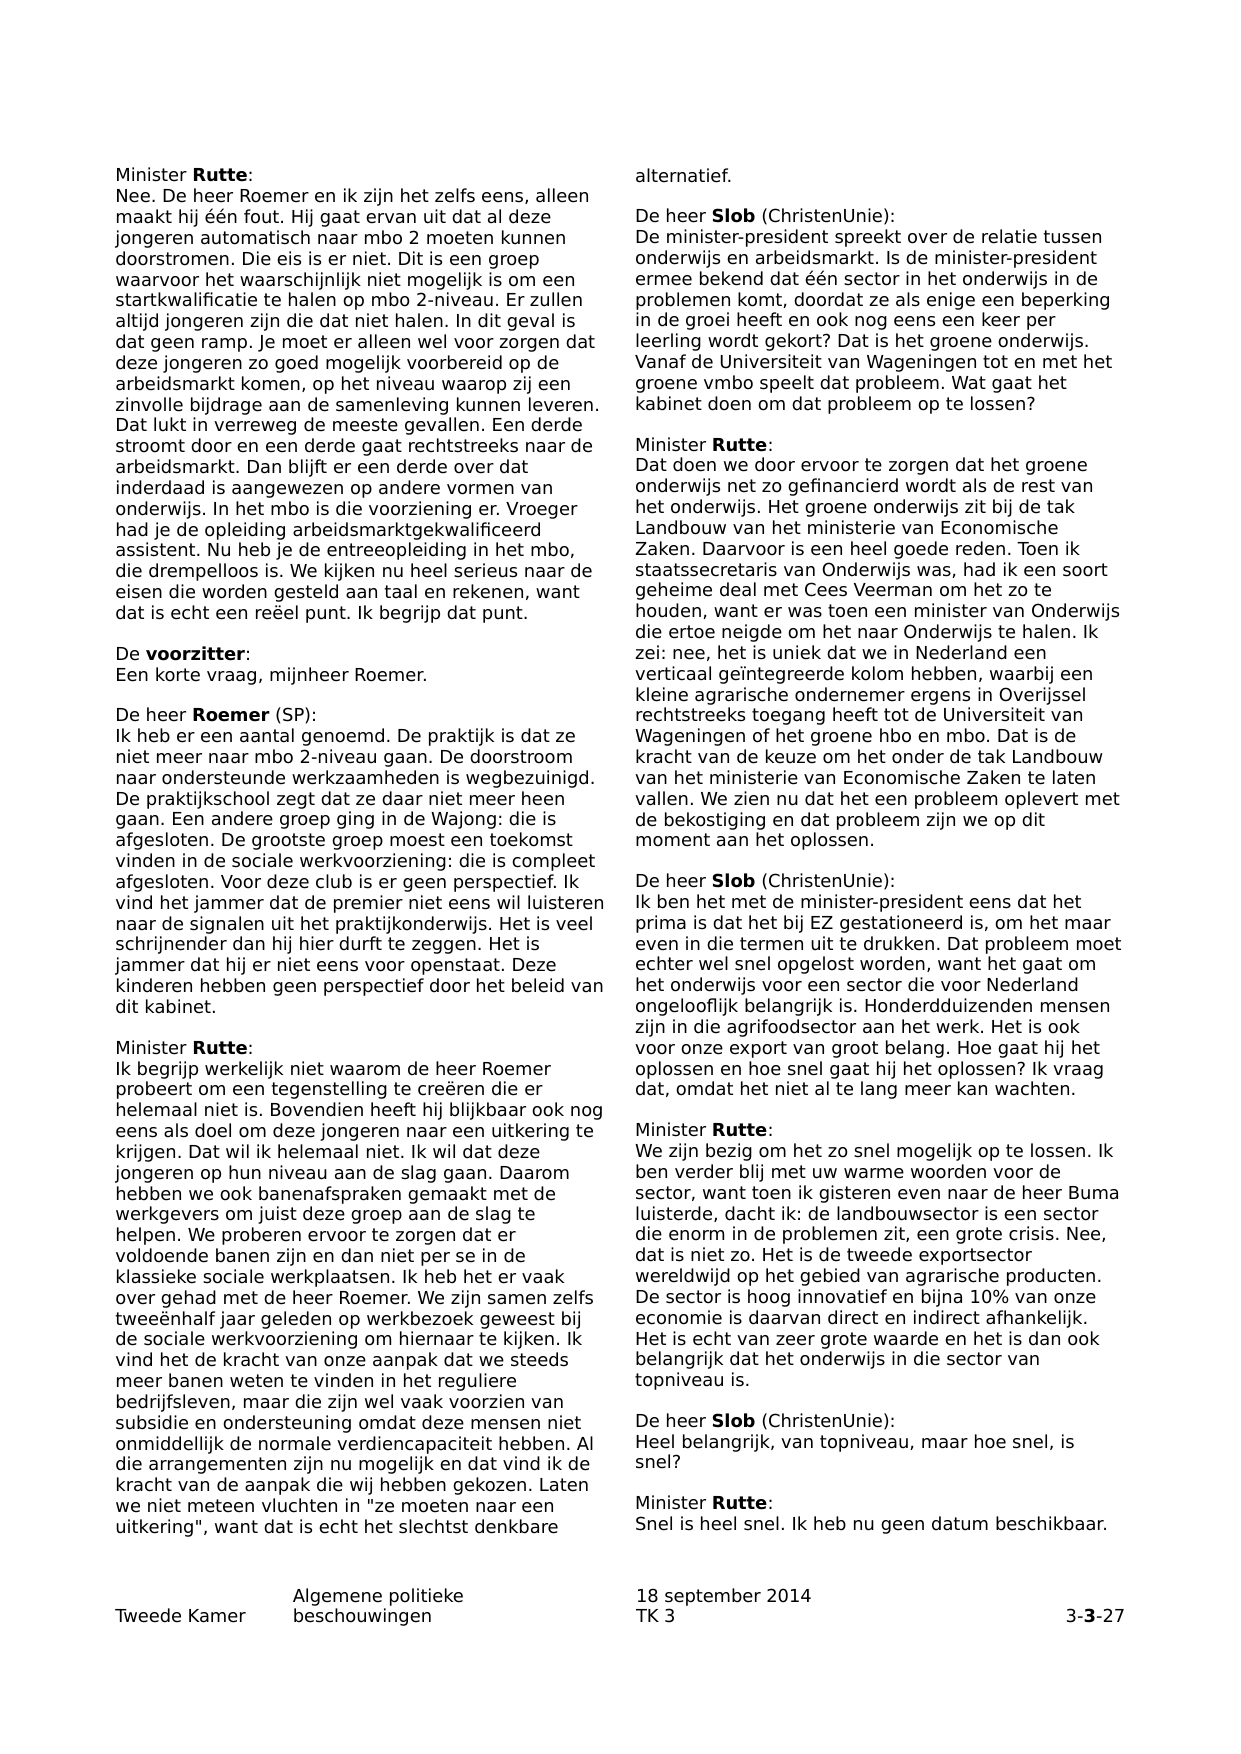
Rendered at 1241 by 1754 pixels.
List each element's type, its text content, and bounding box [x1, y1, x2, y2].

text Minister Rutte: [635, 1493, 1125, 1514]
text Minister Rutte: [635, 434, 1125, 455]
text Minister Rutte: [115, 1037, 605, 1058]
text Een korte vraag, mijnheer Roemer. [115, 664, 605, 685]
text Ik ben het met de minister-president eens dat het prima is dat het bij EZ gestationeerd is, om het maar even in die termen uit te drukken. Dat probleem moet echter wel snel opgelost worden, want het gaat om het onderwijs voor een sector die voor Nederland ongelooflijk belangrijk is. Honderdduizenden mensen zijn in die agrifoodsector aan het werk. Het is ook voor onze export van groot belang. Hoe gaat hij het oplossen en hoe snel gaat hij het oplossen? Ik vraag dat, omdat het niet al te lang meer kan wachten. [635, 892, 1125, 1100]
text Nee. De heer Roemer en ik zijn het zelfs eens, alleen maakt hij één fout. Hij gaat ervan uit dat al deze jongeren automatisch naar mbo 2 moeten kunnen doorstromen. Die eis is er niet. Dit is een groep waarvoor het waarschijnlijk niet mogelijk is om een startkwalificatie te halen op mbo 2-niveau. Er zullen altijd jongeren zijn die dat niet halen. In dit geval is dat geen ramp. Je moet er alleen wel voor zorgen dat deze jongeren zo goed mogelijk voorbereid op de arbeidsmarkt komen, op het niveau waarop zij een zinvolle bijdrage aan de samenleving kunnen leveren. Dat lukt in verreweg de meeste gevallen. Een derde stroomt door en een derde gaat rechtstreeks naar de arbeidsmarkt. Dan blijft er een derde over dat inderdaad is aangewezen op andere vormen van onderwijs. In het mbo is die voorziening er. Vroeger had je de opleiding arbeidsmarktgekwalificeerd assistent. Nu heb je de entreeopleiding in het mbo, die drempelloos is. We kijken nu heel serieus naar de eisen die worden gesteld aan taal en rekenen, want dat is echt een reëel punt. Ik begrijp dat punt. [115, 186, 605, 623]
text Heel belangrijk, van topniveau, maar hoe snel, is snel? [635, 1431, 1125, 1473]
text Dat doen we door ervoor te zorgen dat het groene onderwijs net zo gefinancierd wordt als de rest van het onderwijs. Het groene onderwijs zit bij de tak Landbouw van het ministerie van Economische Zaken. Daarvoor is een heel goede reden. Toen ik staatssecretaris van Onderwijs was, had ik een soort geheime deal met Cees Veerman om het zo te houden, want er was toen een minister van Onderwijs die ertoe neigde om het naar Onderwijs te halen. Ik zei: nee, het is uniek dat we in Nederland een verticaal geïntegreerde kolom hebben, waarbij een kleine agrarische ondernemer ergens in Overijssel rechtstreeks toegang heeft tot de Universiteit van Wageningen of het groene hbo en mbo. Dat is de kracht van de keuze om het onder de tak Landbouw van het ministerie van Economische Zaken te laten vallen. We zien nu dat het een probleem oplevert met de bekostiging en dat probleem zijn we op dit moment aan het oplossen. [635, 455, 1125, 851]
text Minister Rutte: [115, 165, 605, 186]
text De heer Slob (ChristenUnie): [635, 206, 1125, 227]
text Snel is heel snel. Ik heb nu geen datum beschikbaar. [635, 1514, 1125, 1535]
text De heer Slob (ChristenUnie): [635, 1411, 1125, 1431]
text Minister Rutte: [635, 1120, 1125, 1141]
text De minister-president spreekt over de relatie tussen onderwijs en arbeidsmarkt. Is de minister-president ermee bekend dat één sector in het onderwijs in de problemen komt, doordat ze als enige een beperking in de groei heeft en ook nog eens een keer per leerling wordt gekort? Dat is het groene onderwijs. Vanaf de Universiteit van Wageningen tot en met het groene vmbo speelt dat probleem. Wat gaat het kabinet doen om dat probleem op te lossen? [635, 227, 1125, 414]
text We zijn bezig om het zo snel mogelijk op te lossen. Ik ben verder blij met uw warme woorden voor de sector, want toen ik gisteren even naar de heer Buma luisterde, dacht ik: de landbouwsector is een sector die enorm in de problemen zit, een grote crisis. Nee, dat is niet zo. Het is de tweede exportsector wereldwijd op het gebied van agrarische producten. De sector is hoog innovatief en bijna 10% van onze economie is daarvan direct en indirect afhankelijk. Het is echt van zeer grote waarde en het is dan ook belangrijk dat het onderwijs in die sector van topniveau is. [635, 1141, 1125, 1391]
text Ik heb er een aantal genoemd. De praktijk is dat ze niet meer naar mbo 2-niveau gaan. De doorstroom naar ondersteunde werkzaamheden is wegbezuinigd. De praktijkschool zegt dat ze daar niet meer heen gaan. Een andere groep ging in de Wajong: die is afgesloten. De grootste groep moest een toekomst vinden in de sociale werkvoorziening: die is compleet afgesloten. Voor deze club is er geen perspectief. Ik vind het jammer dat de premier niet eens wil luisteren naar de signalen uit het praktijkonderwijs. Het is veel schrijnender dan hij hier durft te zeggen. Het is jammer dat hij er niet eens voor openstaat. Deze kinderen hebben geen perspectief door het beleid van dit kabinet. [115, 726, 605, 1017]
text De voorzitter: [115, 643, 605, 664]
text alternatief. [635, 165, 1125, 186]
text De heer Slob (ChristenUnie): [635, 871, 1125, 892]
text De heer Roemer (SP): [115, 705, 605, 726]
text Ik begrijp werkelijk niet waarom de heer Roemer probeert om een tegenstelling te creëren die er helemaal niet is. Bovendien heeft hij blijkbaar ook nog eens als doel om deze jongeren naar een uitkering te krijgen. Dat wil ik helemaal niet. Ik wil dat deze jongeren op hun niveau aan de slag gaan. Daarom hebben we ook banenafspraken gemaakt met de werkgevers om juist deze groep aan de slag te helpen. We proberen ervoor te zorgen dat er voldoende banen zijn en dan niet per se in de klassieke sociale werkplaatsen. Ik heb het er vaak over gehad met de heer Roemer. We zijn samen zelfs tweeënhalf jaar geleden op werkbezoek geweest bij de sociale werkvoorziening om hiernaar te kijken. Ik vind het de kracht van onze aanpak dat we steeds meer banen weten te vinden in het reguliere bedrijfsleven, maar die zijn wel vaak voorzien van subsidie en ondersteuning omdat deze mensen niet onmiddellijk de normale verdiencapaciteit hebben. Al die arrangementen zijn nu mogelijk en dat vind ik de kracht van de aanpak die wij hebben gekozen. Laten we niet meteen vluchten in "ze moeten naar een uitkering", want dat is echt het slechtst denkbare [115, 1058, 605, 1537]
